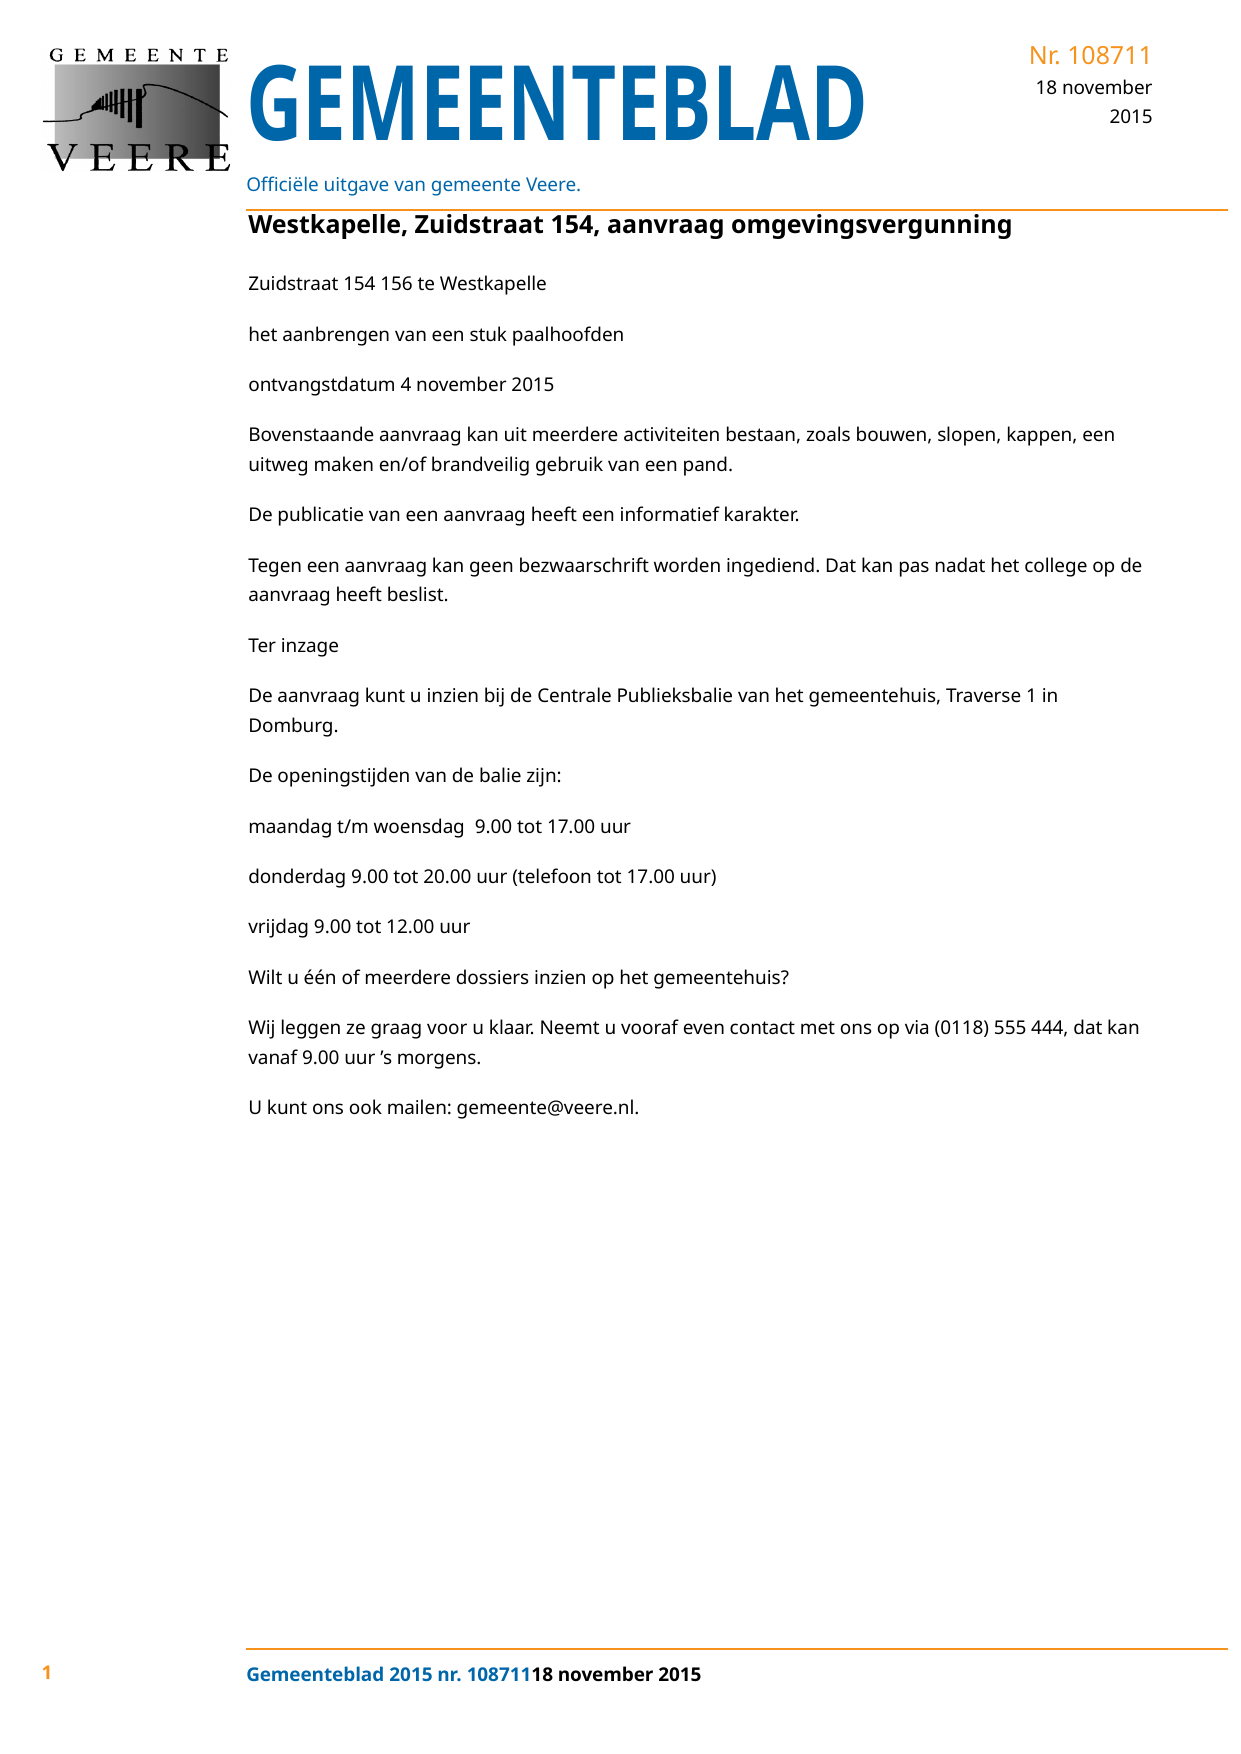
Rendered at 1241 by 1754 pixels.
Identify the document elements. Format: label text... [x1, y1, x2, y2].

text maandag t/m woensdag 9.00 tot 17.00 uur [248, 813, 1152, 838]
text Zuidstraat 154 156 te Westkapelle [248, 270, 1152, 296]
text De openingstijden van de balie zijn: [248, 762, 1152, 788]
text De publicatie van een aanvraag heeft een informatief karakter. [248, 502, 1152, 527]
picture [41, 47, 231, 172]
text Wij leggen ze graag voor u klaar. Neemt u vooraf even contact met ons op via (0118) 555 444, dat kan vanaf 9.00 uur ’s morgens. [248, 1014, 1152, 1070]
text U kunt ons ook mailen: gemeente@veere.nl. [248, 1094, 1152, 1120]
text Tegen een aanvraag kan geen bezwaarschrift worden ingediend. Dat kan pas nadat het college op de aanvraag heeft beslist. [248, 552, 1152, 607]
text het aanbrengen van een stuk paalhoofden [248, 321, 1152, 346]
text Westkapelle, Zuidstraat 154, aanvraag omgevingsvergunning [248, 211, 1152, 241]
text Ter inzage [248, 632, 1152, 658]
text Bovenstaande aanvraag kan uit meerdere activiteiten bestaan, zoals bouwen, slopen, kappen, een uitweg maken en/of brandveilig gebruik van een pand. [248, 422, 1152, 477]
text Wilt u één of meerdere dossiers inzien op het gemeentehuis? [248, 964, 1152, 990]
text De aanvraag kunt u inzien bij de Centrale Publieksbalie van het gemeentehuis, Traverse 1 in Domburg. [248, 682, 1152, 738]
text donderdag 9.00 tot 20.00 uur (telefoon tot 17.00 uur) [248, 863, 1152, 889]
text ontvangstdatum 4 november 2015 [248, 371, 1152, 397]
text vrijdag 9.00 tot 12.00 uur [248, 914, 1152, 939]
